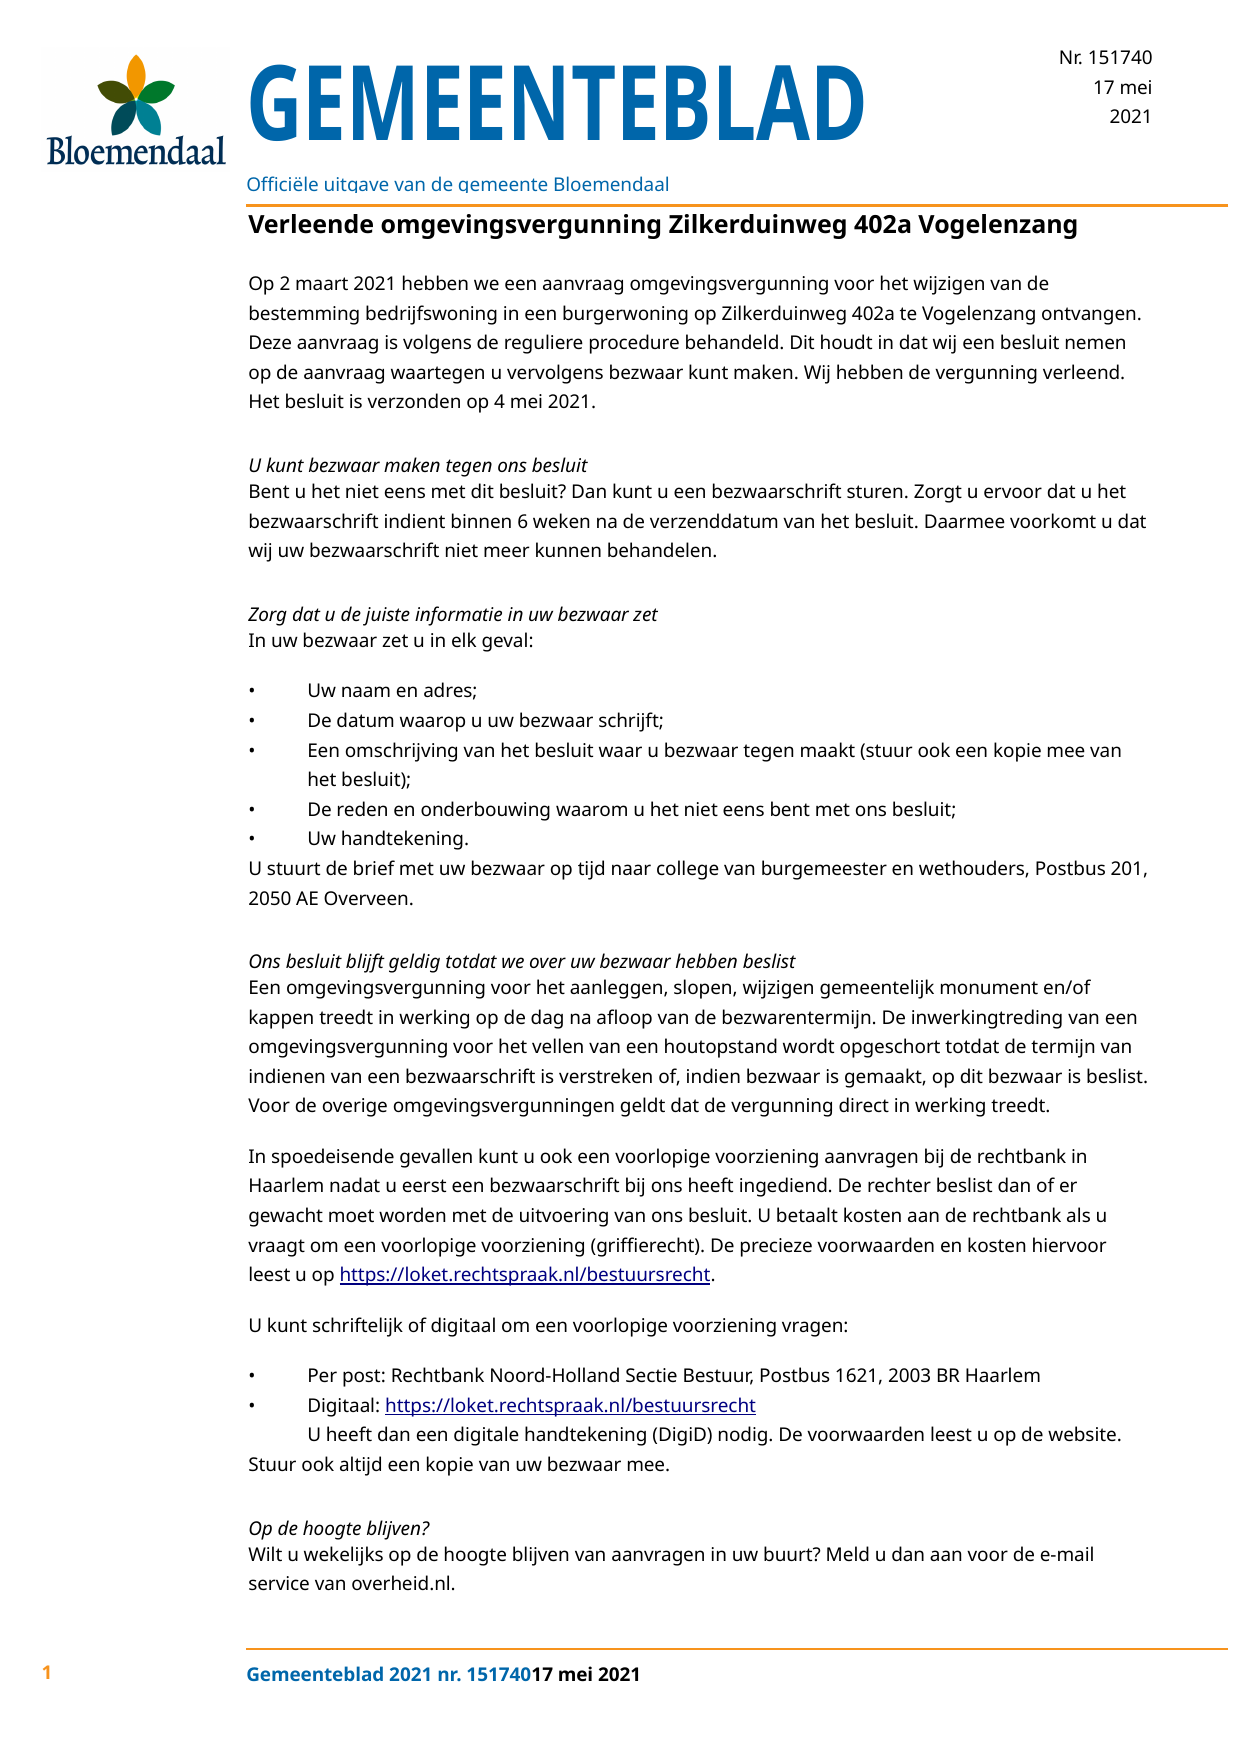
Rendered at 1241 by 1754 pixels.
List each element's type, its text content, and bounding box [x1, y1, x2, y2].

text Op 2 maart 2021 hebben we een aanvraag omgevingsvergunning voor het wijzigen van de bestemming bedrijfswoning in een burgerwoning op Zilkerduinweg 402a te Vogelenzang ontvangen. Deze aanvraag is volgens de reguliere procedure behandeld. Dit houdt in dat wij een besluit nemen op de aanvraag waartegen u vervolgens bezwaar kunt maken. Wij hebben de vergunning verleend. Het besluit is verzonden op 4 mei 2021. [248, 270, 1152, 414]
text U kunt bezwaar maken tegen ons besluit [248, 453, 1152, 478]
list Een omschrijving van het besluit waar u bezwaar tegen maakt (stuur ook een kopie mee van het besluit); [248, 737, 1152, 792]
text Op de hoogte blijven? [248, 1515, 1152, 1541]
text Ons besluit blijft geldig totdat we over uw bezwaar hebben beslist [248, 949, 1152, 974]
list Uw handtekening. [248, 826, 1152, 851]
text U kunt schriftelijk of digitaal om een voorlopige voorziening vragen: [248, 1312, 1152, 1338]
picture [41, 47, 231, 172]
text Zorg dat u de juiste informatie in uw bezwaar zet [248, 601, 1152, 627]
list Per post: Rechtbank Noord-Holland Sectie Bestuur, Postbus 1621, 2003 BR Haarlem [248, 1362, 1152, 1388]
text In spoedeisende gevallen kunt u ook een voorlopige voorziening aanvragen bij de rechtbank in Haarlem nadat u eerst een bezwaarschrift bij ons heeft ingediend. De rechter beslist dan of er gewacht moet worden met de uitvoering van ons besluit. U betaalt kosten aan de rechtbank als u vraagt om een voorlopige voorziening (griffierecht). De precieze voorwaarden en kosten hiervoor leest u op https://loket.rechtspraak.nl/bestuursrecht. [248, 1143, 1152, 1287]
list De reden en onderbouwing waarom u het niet eens bent met ons besluit; [248, 796, 1152, 822]
text U stuurt de brief met uw bezwaar op tijd naar college van burgemeester en wethouders, Postbus 201, 2050 AE Overveen. [248, 855, 1152, 910]
text Bent u het niet eens met dit besluit? Dan kunt u een bezwaarschrift sturen. Zorgt u ervoor dat u het bezwaarschrift indient binnen 6 weken na de verzenddatum van het besluit. Daarmee voorkomt u dat wij uw bezwaarschrift niet meer kunnen behandelen. [248, 478, 1152, 563]
list De datum waarop u uw bezwaar schrijft; [248, 707, 1152, 733]
text In uw bezwaar zet u in elk geval: [248, 627, 1152, 653]
list Uw naam en adres; [248, 678, 1152, 703]
text Verleende omgevingsvergunning Zilkerduinweg 402a Vogelenzang [248, 207, 1152, 241]
text Stuur ook altijd een kopie van uw bezwaar mee. [248, 1451, 1152, 1477]
list U heeft dan een digitale handtekening (DigiD) nodig. De voorwaarden leest u op de website. [248, 1421, 1152, 1447]
text Een omgevingsvergunning voor het aanleggen, slopen, wijzigen gemeentelijk monument en/of kappen treedt in werking op de dag na afloop van de bezwarentermijn. De inwerkingtreding van een omgevingsvergunning voor het vellen van een houtopstand wordt opgeschort totdat de termijn van indienen van een bezwaarschrift is verstreken of, indien bezwaar is gemaakt, op dit bezwaar is beslist. Voor de overige omgevingsvergunningen geldt dat de vergunning direct in werking treedt. [248, 974, 1152, 1118]
text Wilt u wekelijks op de hoogte blijven van aanvragen in uw buurt? Meld u dan aan voor de e-mail service van overheid.nl. [248, 1541, 1152, 1596]
list Digitaal: https://loket.rechtspraak.nl/bestuursrecht [248, 1392, 1152, 1418]
